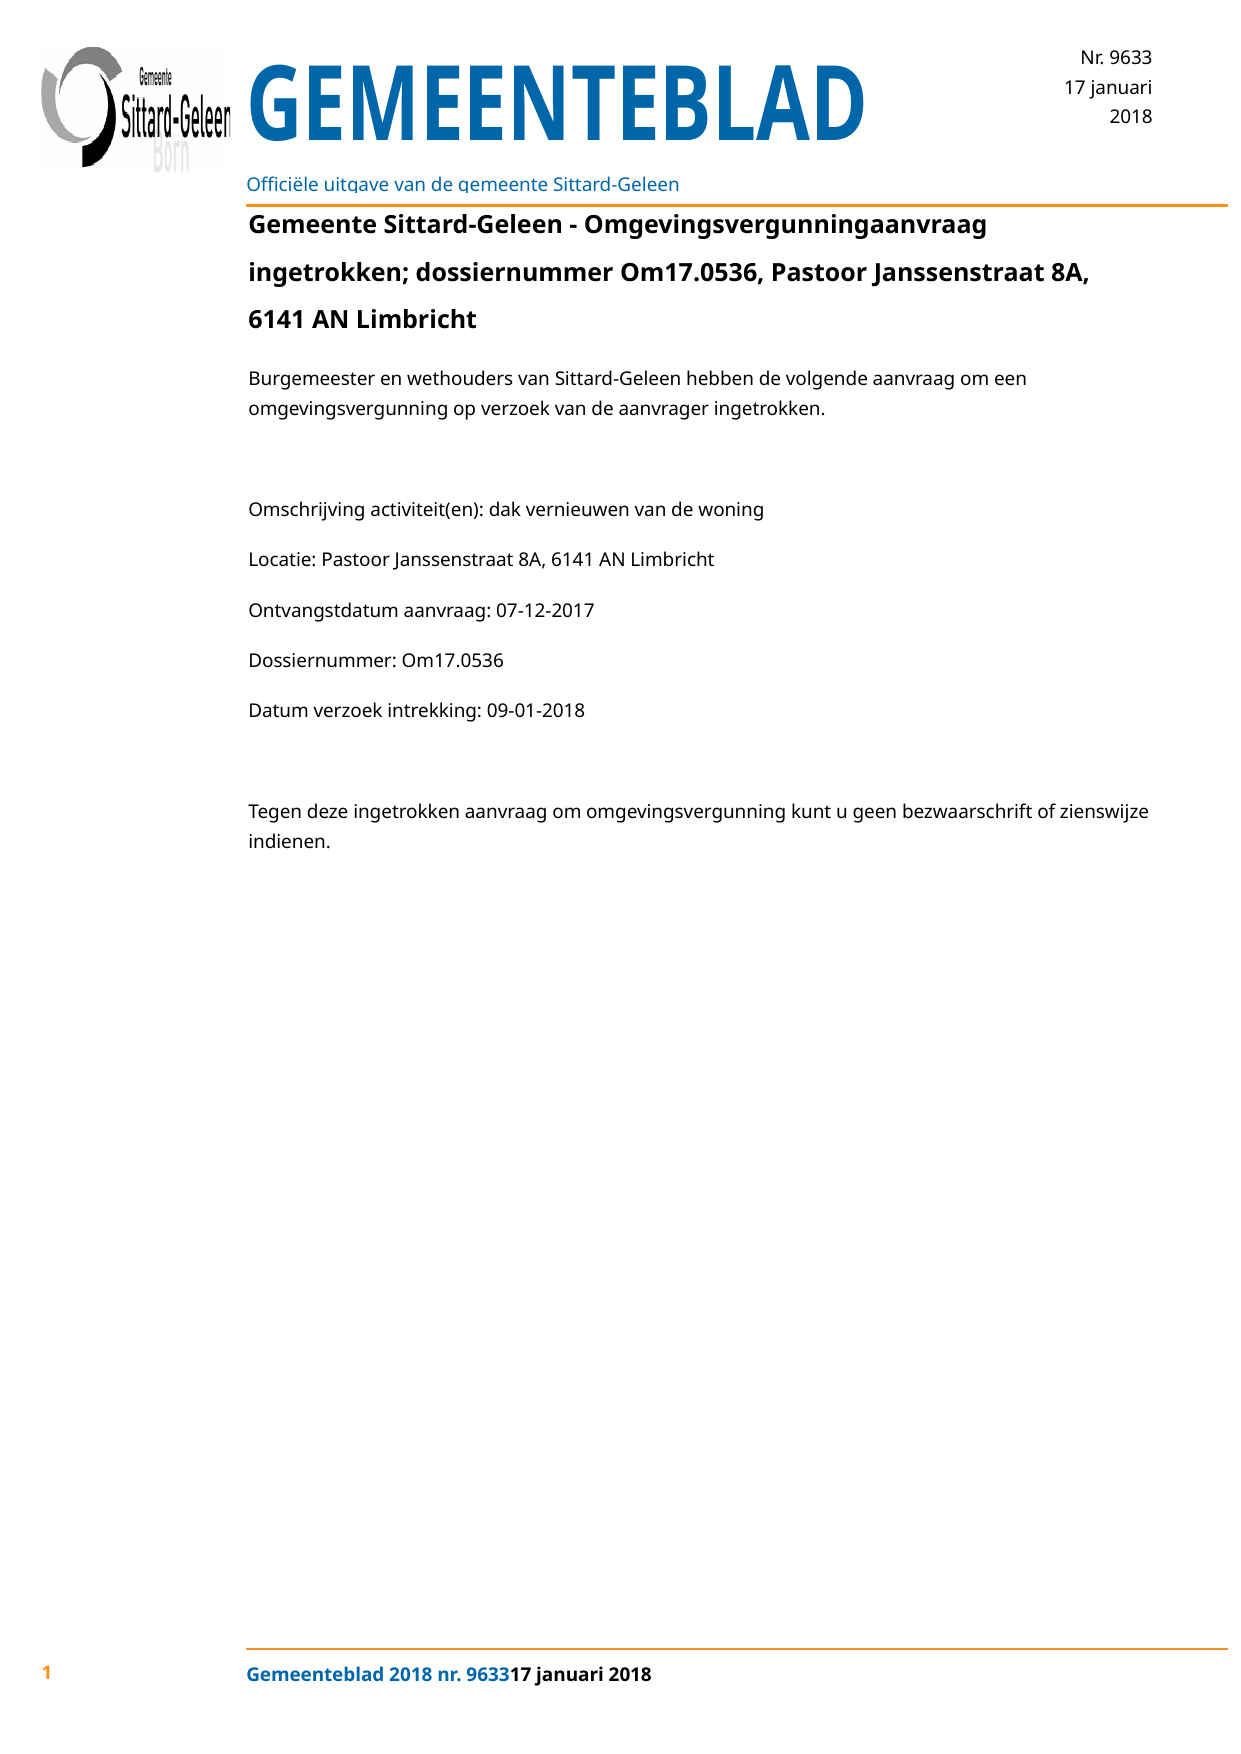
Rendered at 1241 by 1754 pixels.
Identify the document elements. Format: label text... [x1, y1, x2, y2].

text Burgemeester en wethouders van Sittard-Geleen hebben de volgende aanvraag om een omgevingsvergunning op verzoek van de aanvrager ingetrokken. [248, 366, 1152, 421]
text Tegen deze ingetrokken aanvraag om omgevingsvergunning kunt u geen bezwaarschrift of zienswijze indienen. [248, 798, 1152, 854]
text Omschrijving activiteit(en): dak vernieuwen van de woning [248, 496, 1152, 522]
text Gemeente Sittard-Geleen - Omgevingsvergunningaanvraag ingetrokken; dossiernummer Om17.0536, Pastoor Janssenstraat 8A, 6141 AN Limbricht [248, 207, 1152, 336]
text Datum verzoek intrekking: 09-01-2018 [248, 698, 1152, 723]
text Dossiernummer: Om17.0536 [248, 647, 1152, 673]
text Locatie: Pastoor Janssenstraat 8A, 6141 AN Limbricht [248, 546, 1152, 572]
text Ontvangstdatum aanvraag: 07-12-2017 [248, 597, 1152, 622]
picture [41, 47, 231, 172]
